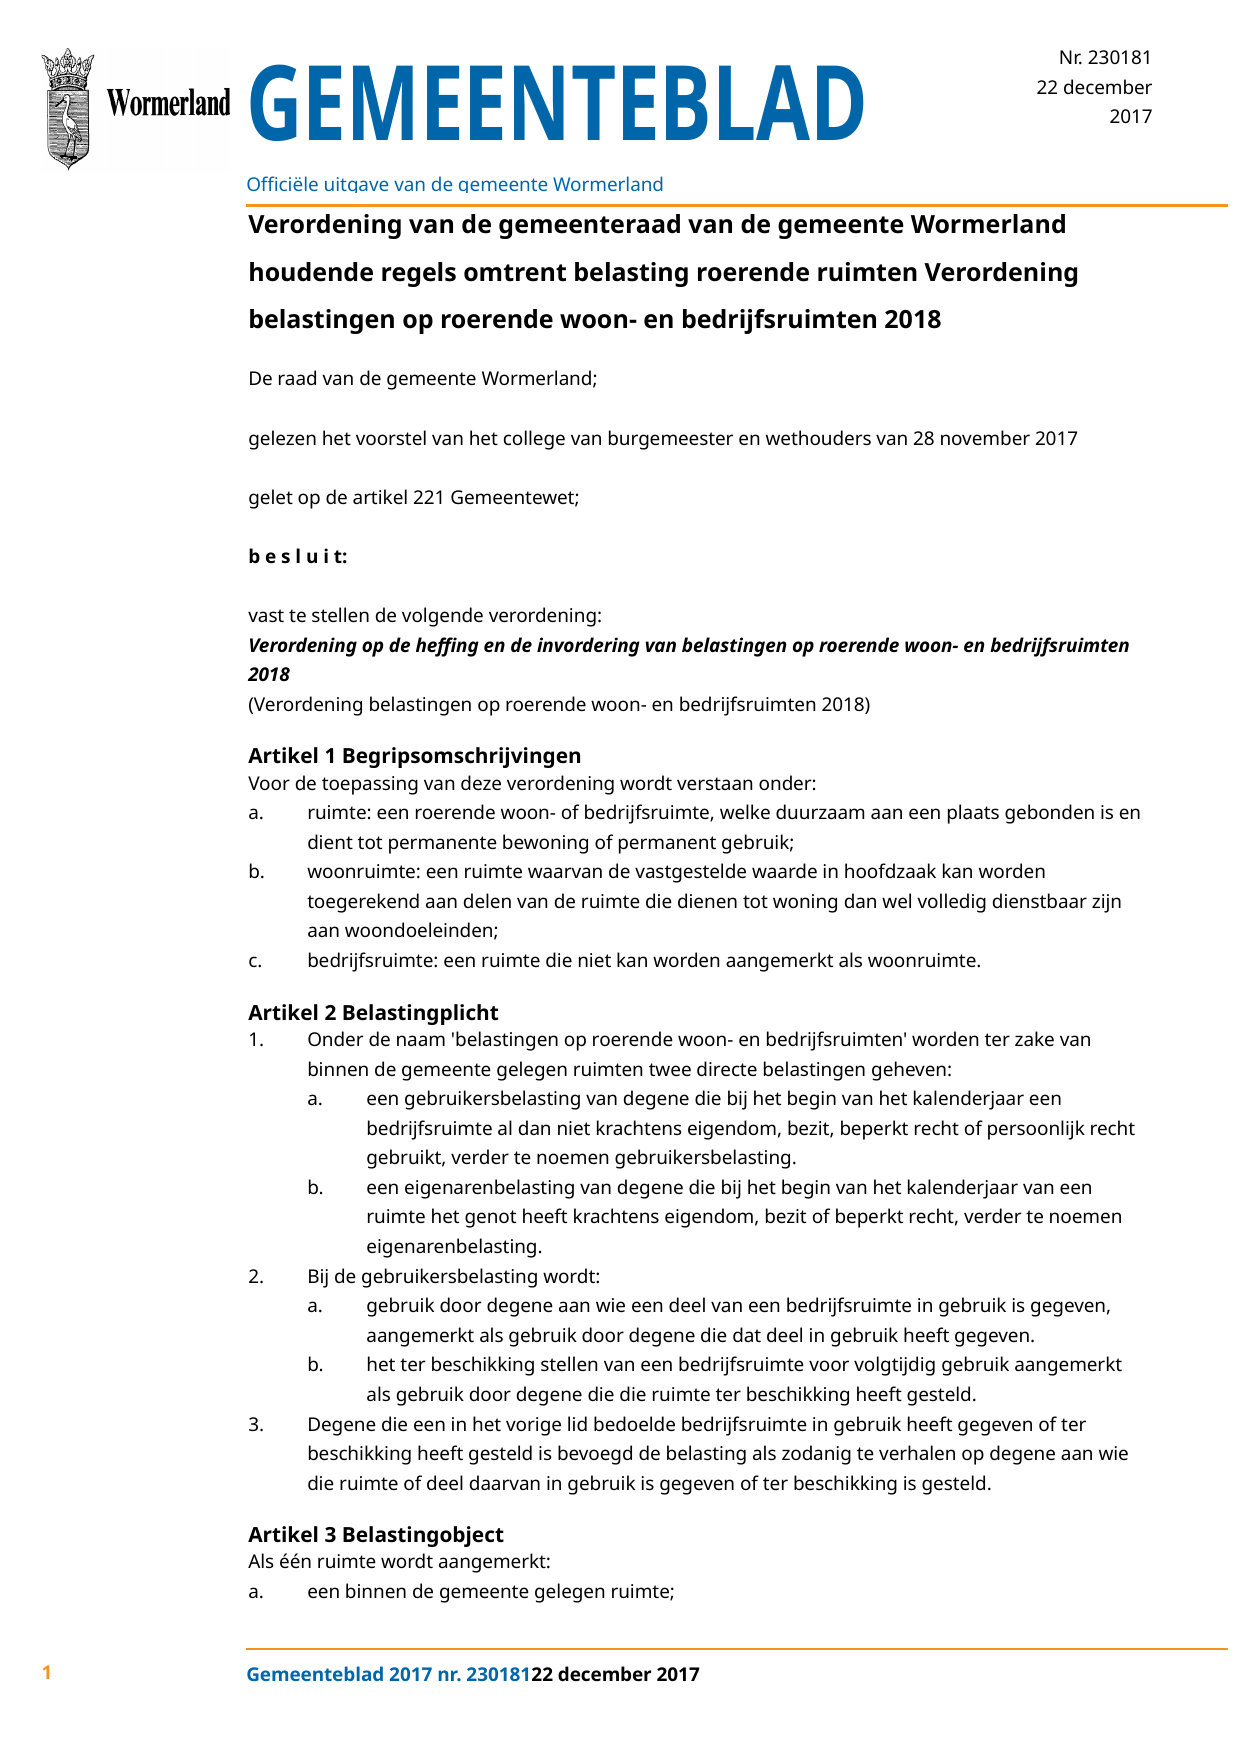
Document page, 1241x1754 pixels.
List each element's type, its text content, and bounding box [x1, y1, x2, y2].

text gelezen het voorstel van het college van burgemeester en wethouders van 28 november 2017 [248, 425, 1152, 450]
list bedrijfsruimte: een ruimte die niet kan worden aangemerkt als woonruimte. [248, 947, 1152, 973]
text Verordening van de gemeenteraad van de gemeente Wormerland houdende regels omtrent belasting roerende ruimten Verordening belastingen op roerende woon- en bedrijfsruimten 2018 [248, 207, 1152, 336]
list ruimte: een roerende woon- of bedrijfsruimte, welke duurzaam aan een plaats gebonden is en dient tot permanente bewoning of permanent gebruik; [248, 799, 1152, 855]
text Artikel 2 Belastingplicht [248, 998, 1152, 1026]
list een eigenarenbelasting van degene die bij het begin van het kalenderjaar van een ruimte het genot heeft krachtens eigendom, bezit of beperkt recht, verder te noemen eigenarenbelasting. [307, 1174, 1152, 1259]
list gebruik door degene aan wie een deel van een bedrijfsruimte in gebruik is gegeven, aangemerkt als gebruik door degene die dat deel in gebruik heeft gegeven. [307, 1292, 1152, 1348]
list het ter beschikking stellen van een bedrijfsruimte voor volgtijdig gebruik aangemerkt als gebruik door degene die die ruimte ter beschikking heeft gesteld. [307, 1352, 1152, 1407]
text Voor de toepassing van deze verordening wordt verstaan onder: [248, 770, 1152, 796]
text De raad van de gemeente Wormerland; [248, 366, 1152, 391]
list Bij de gebruikersbelasting wordt: [248, 1263, 1152, 1288]
text vast te stellen de volgende verordening: [248, 602, 1152, 628]
text Verordening op de heffing en de invordering van belastingen op roerende woon- en bedrijfsruimten 2018 [248, 632, 1152, 687]
text Als één ruimte wordt aangemerkt: [248, 1549, 1152, 1574]
list Onder de naam 'belastingen op roerende woon- en bedrijfsruimten' worden ter zake van binnen de gemeente gelegen ruimten twee directe belastingen geheven: [248, 1026, 1152, 1081]
list Degene die een in het vorige lid bedoelde bedrijfsruimte in gebruik heeft gegeven of ter beschikking heeft gesteld is bevoegd de belasting als zodanig te verhalen op degene aan wie die ruimte of deel daarvan in gebruik is gegeven of ter beschikking is gesteld. [248, 1411, 1152, 1496]
list woonruimte: een ruimte waarvan de vastgestelde waarde in hoofdzaak kan worden toegerekend aan delen van de ruimte die dienen tot woning dan wel volledig dienstbaar zijn aan woondoeleinden; [248, 858, 1152, 943]
text Artikel 3 Belastingobject [248, 1520, 1152, 1549]
list een binnen de gemeente gelegen ruimte; [248, 1578, 1152, 1604]
picture [41, 47, 231, 172]
text gelet op de artikel 221 Gemeentewet; [248, 484, 1152, 509]
text (Verordening belastingen op roerende woon- en bedrijfsruimten 2018) [248, 691, 1152, 717]
list een gebruikersbelasting van degene die bij het begin van het kalenderjaar een bedrijfsruimte al dan niet krachtens eigendom, bezit, beperkt recht of persoonlijk recht gebruikt, verder te noemen gebruikersbelasting. [307, 1085, 1152, 1170]
text b e s l u i t: [248, 543, 1152, 569]
text Artikel 1 Begripsomschrijvingen [248, 741, 1152, 770]
